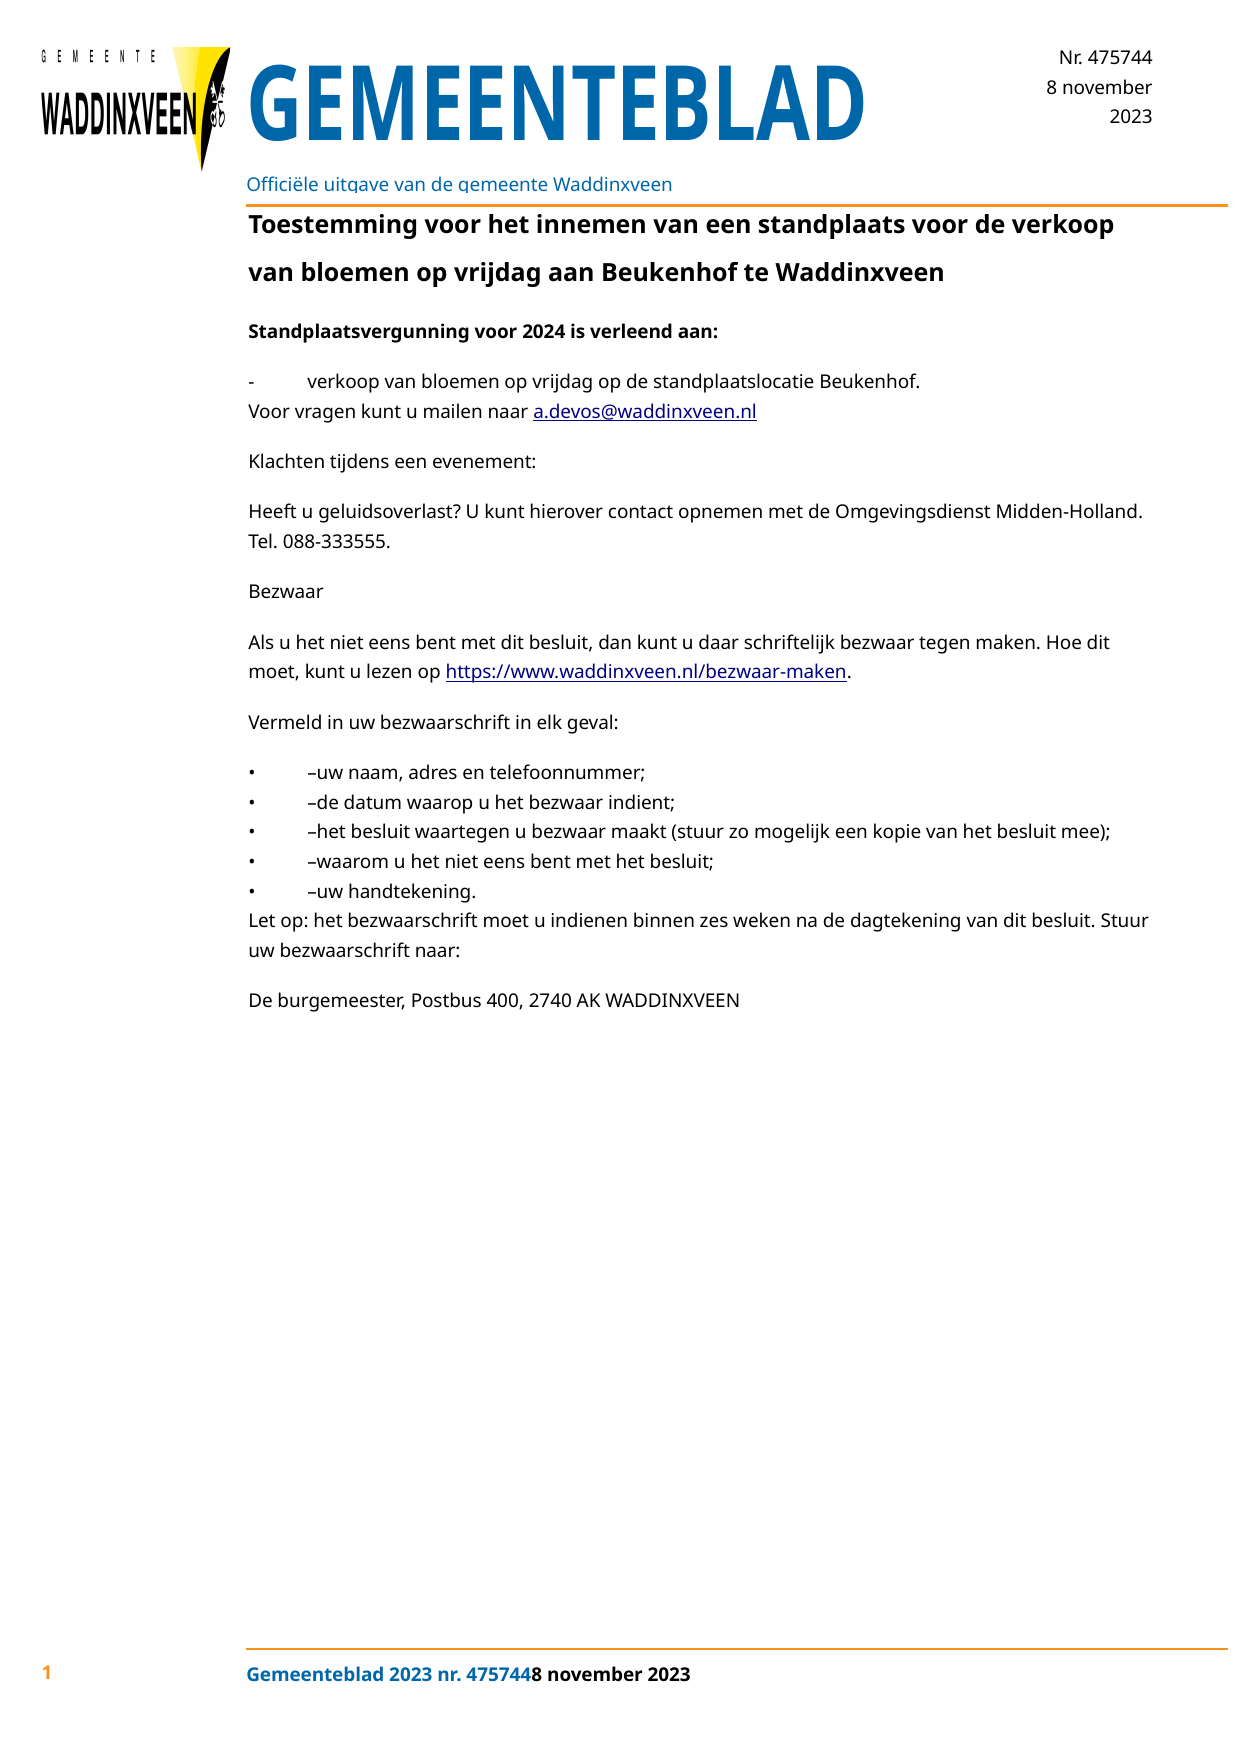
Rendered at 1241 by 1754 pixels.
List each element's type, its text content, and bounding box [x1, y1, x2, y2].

list –uw handtekening. [248, 878, 1152, 904]
text De burgemeester, Postbus 400, 2740 AK WADDINXVEEN [248, 987, 1152, 1013]
text Bezwaar [248, 579, 1152, 604]
list –het besluit waartegen u bezwaar maakt (stuur zo mogelijk een kopie van het besluit mee); [248, 819, 1152, 844]
text Voor vragen kunt u mailen naar a.devos@waddinxveen.nl [248, 398, 1152, 424]
picture [41, 47, 231, 172]
text Heeft u geluidsoverlast? U kunt hierover contact opnemen met de Omgevingsdienst Midden-Holland. Tel. 088-333555. [248, 499, 1152, 554]
text Vermeld in uw bezwaarschrift in elk geval: [248, 709, 1152, 735]
text Toestemming voor het innemen van een standplaats voor de verkoop van bloemen op vrijdag aan Beukenhof te Waddinxveen [248, 207, 1152, 288]
text Klachten tijdens een evenement: [248, 448, 1152, 474]
text Standplaatsvergunning voor 2024 is verleend aan: [248, 318, 1152, 344]
list –uw naam, adres en telefoonnummer; [248, 759, 1152, 785]
list verkoop van bloemen op vrijdag op de standplaatslocatie Beukenhof. [248, 368, 1152, 394]
text Als u het niet eens bent met dit besluit, dan kunt u daar schriftelijk bezwaar tegen maken. Hoe dit moet, kunt u lezen op https://www.waddinxveen.nl/bezwaar-maken. [248, 629, 1152, 684]
text Let op: het bezwaarschrift moet u indienen binnen zes weken na de dagtekening van dit besluit. Stuur uw bezwaarschrift naar: [248, 907, 1152, 963]
list –de datum waarop u het bezwaar indient; [248, 789, 1152, 815]
list –waarom u het niet eens bent met het besluit; [248, 848, 1152, 874]
